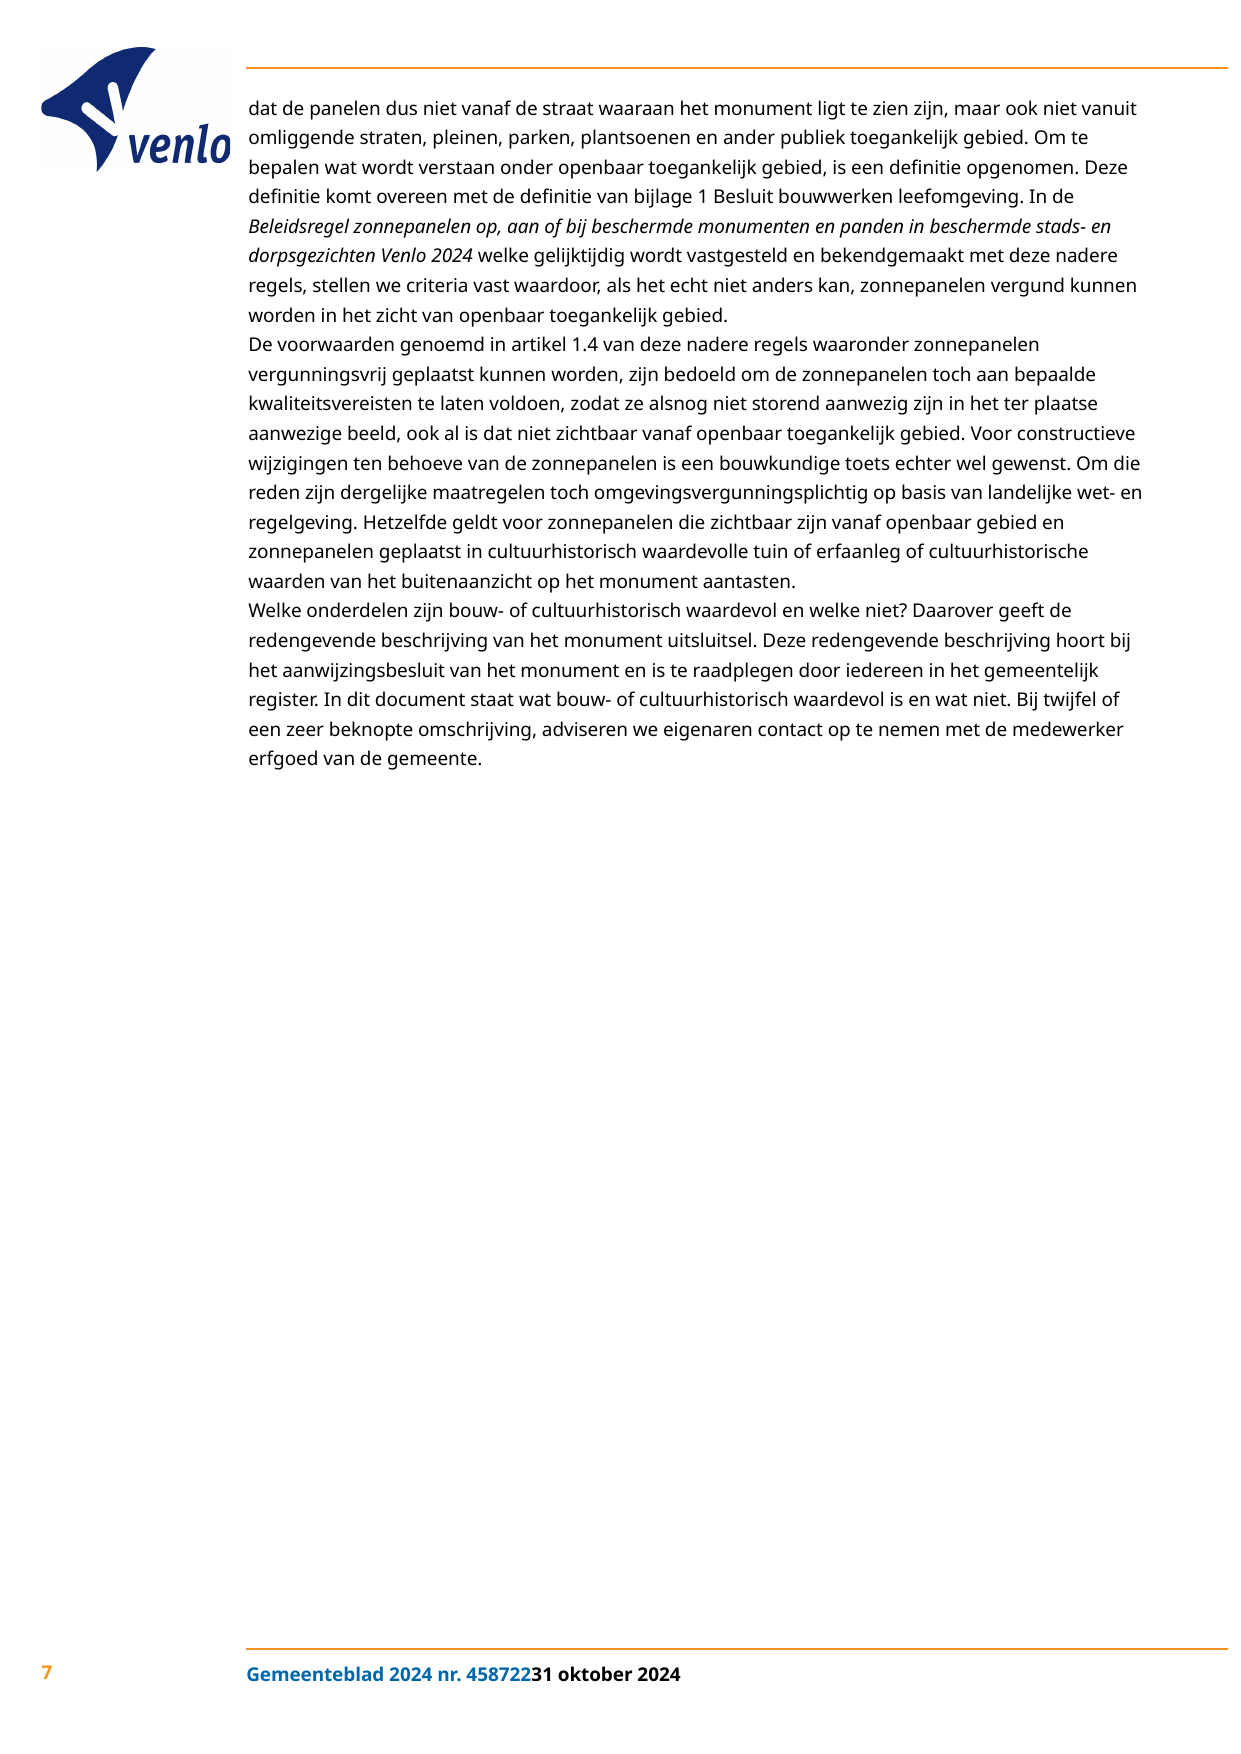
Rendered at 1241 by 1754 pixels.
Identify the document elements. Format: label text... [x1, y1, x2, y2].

text De voorwaarden genoemd in artikel 1.4 van deze nadere regels waaronder zonnepanelen vergunningsvrij geplaatst kunnen worden, zijn bedoeld om de zonnepanelen toch aan bepaalde kwaliteitsvereisten te laten voldoen, zodat ze alsnog niet storend aanwezig zijn in het ter plaatse aanwezige beeld, ook al is dat niet zichtbaar vanaf openbaar toegankelijk gebied. Voor constructieve wijzigingen ten behoeve van de zonnepanelen is een bouwkundige toets echter wel gewenst. Om die reden zijn dergelijke maatregelen toch omgevingsvergunningsplichtig op basis van landelijke wet- en regelgeving. Hetzelfde geldt voor zonnepanelen die zichtbaar zijn vanaf openbaar gebied en zonnepanelen geplaatst in cultuurhistorisch waardevolle tuin of erfaanleg of cultuurhistorische waarden van het buitenaanzicht op het monument aantasten. [248, 331, 1152, 594]
picture [41, 47, 231, 172]
text dat de panelen dus niet vanaf de straat waaraan het monument ligt te zien zijn, maar ook niet vanuit omliggende straten, pleinen, parken, plantsoenen en ander publiek toegankelijk gebied. Om te bepalen wat wordt verstaan onder openbaar toegankelijk gebied, is een definitie opgenomen. Deze definitie komt overeen met de definitie van bijlage 1 Besluit bouwwerken leefomgeving. In de Beleidsregel zonnepanelen op, aan of bij beschermde monumenten en panden in beschermde stads- en dorpsgezichten Venlo 2024 welke gelijktijdig wordt vastgesteld en bekendgemaakt met deze nadere regels, stellen we criteria vast waardoor, als het echt niet anders kan, zonnepanelen vergund kunnen worden in het zicht van openbaar toegankelijk gebied. [248, 95, 1152, 328]
text Welke onderdelen zijn bouw- of cultuurhistorisch waardevol en welke niet? Daarover geeft de redengevende beschrijving van het monument uitsluitsel. Deze redengevende beschrijving hoort bij het aanwijzingsbesluit van het monument en is te raadplegen door iedereen in het gemeentelijk register. In dit document staat wat bouw- of cultuurhistorisch waardevol is en wat niet. Bij twijfel of een zeer beknopte omschrijving, adviseren we eigenaren contact op te nemen met de medewerker erfgoed van de gemeente. [248, 598, 1152, 771]
